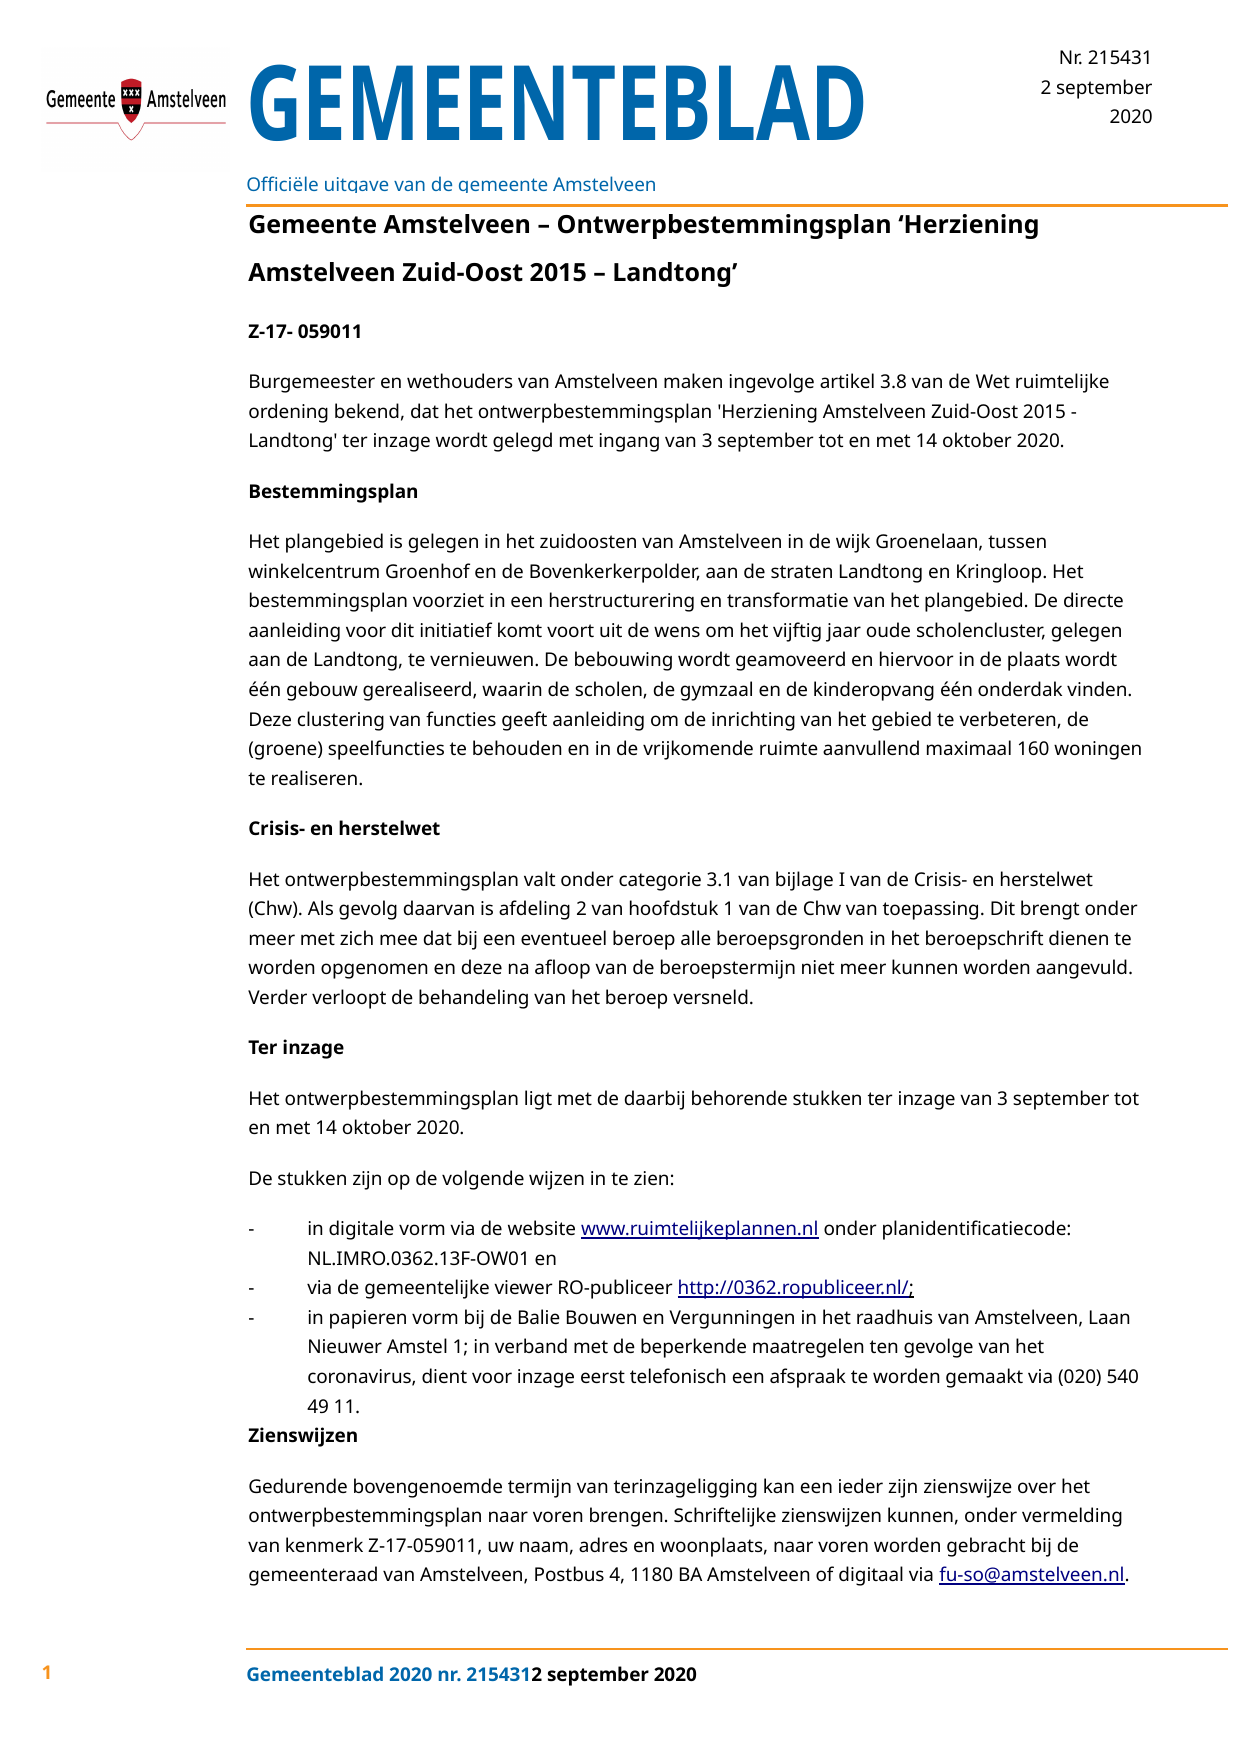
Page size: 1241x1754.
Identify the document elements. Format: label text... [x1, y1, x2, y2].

picture [41, 47, 231, 172]
text Het ontwerpbestemmingsplan ligt met de daarbij behorende stukken ter inzage van 3 september tot en met 14 oktober 2020. [248, 1085, 1152, 1140]
text Gemeente Amstelveen – Ontwerpbestemmingsplan ‘Herziening Amstelveen Zuid-Oost 2015 – Landtong’ [248, 207, 1152, 288]
text Ter inzage [248, 1034, 1152, 1060]
list in digitale vorm via de website www.ruimtelijkeplannen.nl onder planidentificatiecode: NL.IMRO.0362.13F-OW01 en [248, 1215, 1152, 1271]
list in papieren vorm bij de Balie Bouwen en Vergunningen in het raadhuis van Amstelveen, Laan Nieuwer Amstel 1; in verband met de beperkende maatregelen ten gevolge van het coronavirus, dient voor inzage eerst telefonisch een afspraak te worden gemaakt via (020) 540 49 11. [248, 1304, 1152, 1419]
text Z-17- 059011 [248, 318, 1152, 344]
text Burgemeester en wethouders van Amstelveen maken ingevolge artikel 3.8 van de Wet ruimtelijke ordening bekend, dat het ontwerpbestemmingsplan 'Herziening Amstelveen Zuid-Oost 2015 - Landtong' ter inzage wordt gelegd met ingang van 3 september tot en met 14 oktober 2020. [248, 368, 1152, 453]
text Crisis- en herstelwet [248, 815, 1152, 841]
text Zienswijzen [248, 1422, 1152, 1448]
text Het ontwerpbestemmingsplan valt onder categorie 3.1 van bijlage I van de Crisis- en herstelwet (Chw). Als gevolg daarvan is afdeling 2 van hoofdstuk 1 van de Chw van toepassing. Dit brengt onder meer met zich mee dat bij een eventueel beroep alle beroepsgronden in het beroepschrift dienen te worden opgenomen en deze na afloop van de beroepstermijn niet meer kunnen worden aangevuld. Verder verloopt de behandeling van het beroep versneld. [248, 866, 1152, 1010]
list via de gemeentelijke viewer RO-publiceer http://0362.ropubliceer.nl/; [248, 1274, 1152, 1300]
text De stukken zijn op de volgende wijzen in te zien: [248, 1165, 1152, 1191]
text Het plangebied is gelegen in het zuidoosten van Amstelveen in de wijk Groenelaan, tussen winkelcentrum Groenhof en de Bovenkerkerpolder, aan de straten Landtong en Kringloop. Het bestemmingsplan voorziet in een herstructurering en transformatie van het plangebied. De directe aanleiding voor dit initiatief komt voort uit de wens om het vijftig jaar oude scholencluster, gelegen aan de Landtong, te vernieuwen. De bebouwing wordt geamoveerd en hiervoor in de plaats wordt één gebouw gerealiseerd, waarin de scholen, de gymzaal en de kinderopvang één onderdak vinden. Deze clustering van functies geeft aanleiding om de inrichting van het gebied te verbeteren, de (groene) speelfuncties te behouden en in de vrijkomende ruimte aanvullend maximaal 160 woningen te realiseren. [248, 528, 1152, 791]
text Bestemmingsplan [248, 478, 1152, 504]
text Gedurende bovengenoemde termijn van terinzageligging kan een ieder zijn zienswijze over het ontwerpbestemmingsplan naar voren brengen. Schriftelijke zienswijzen kunnen, onder vermelding van kenmerk Z-17-059011, uw naam, adres en woonplaats, naar voren worden gebracht bij de gemeenteraad van Amstelveen, Postbus 4, 1180 BA Amstelveen of digitaal via fu-so@amstelveen.nl. [248, 1473, 1152, 1587]
